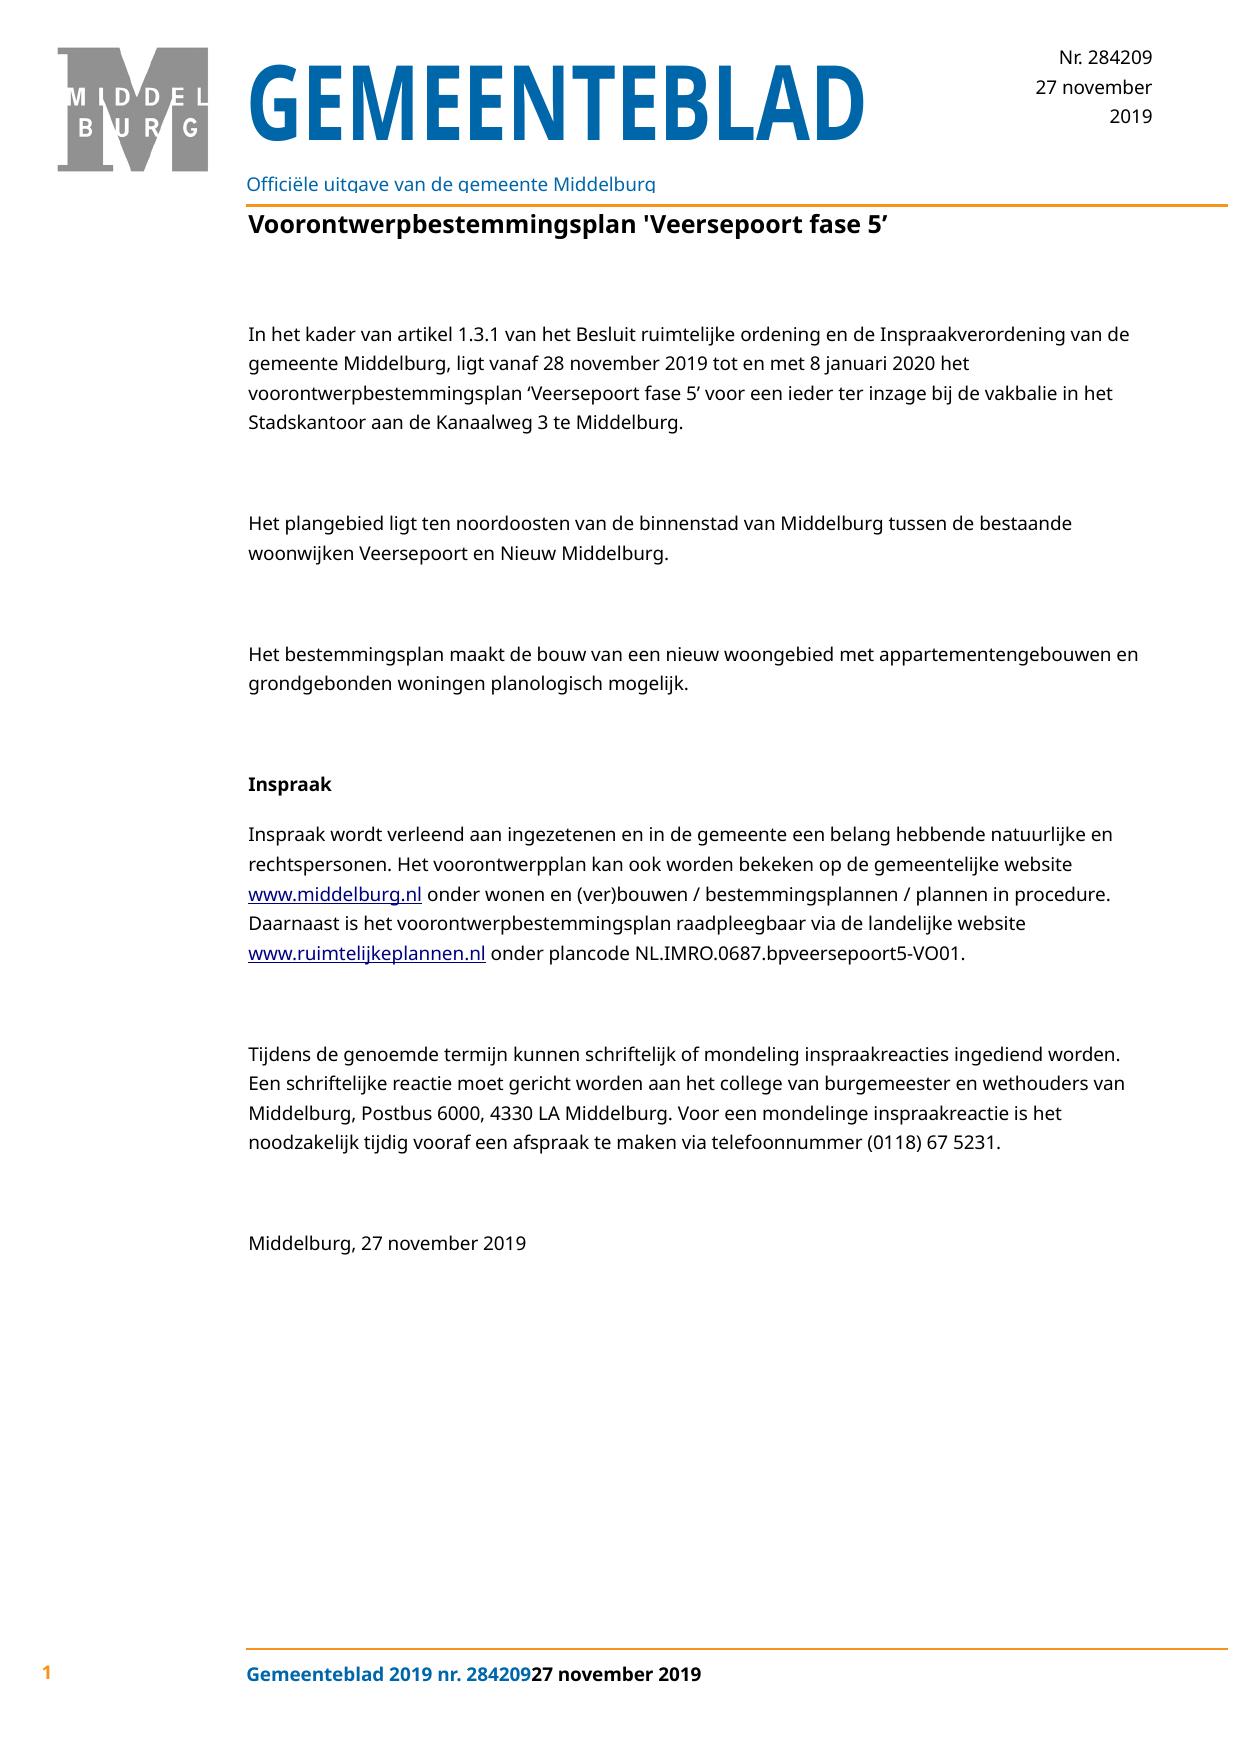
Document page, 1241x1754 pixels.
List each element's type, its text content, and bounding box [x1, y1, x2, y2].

text Het plangebied ligt ten noordoosten van de binnenstad van Middelburg tussen de bestaande woonwijken Veersepoort en Nieuw Middelburg. [248, 510, 1152, 566]
text Inspraak wordt verleend aan ingezetenen en in de gemeente een belang hebbende natuurlijke en rechtspersonen. Het voorontwerpplan kan ook worden bekeken op de gemeentelijke website www.middelburg.nl onder wonen en (ver)bouwen / bestemmingsplannen / plannen in procedure. Daarnaast is het voorontwerpbestemmingsplan raadpleegbaar via de landelijke website www.ruimtelijkeplannen.nl onder plancode NL.IMRO.0687.bpveersepoort5-VO01. [248, 822, 1152, 966]
picture [41, 47, 231, 172]
text Tijdens de genoemde termijn kunnen schriftelijk of mondeling inspraakreacties ingediend worden. Een schriftelijke reactie moet gericht worden aan het college van burgemeester en wethouders van Middelburg, Postbus 6000, 4330 LA Middelburg. Voor een mondelinge inspraakreactie is het noodzakelijk tijdig vooraf een afspraak te maken via telefoonnummer (0118) 67 5231. [248, 1041, 1152, 1155]
text Middelburg, 27 november 2019 [248, 1230, 1152, 1256]
text Het bestemmingsplan maakt de bouw van een nieuw woongebied met appartementengebouwen en grondgebonden woningen planologisch mogelijk. [248, 641, 1152, 696]
text In het kader van artikel 1.3.1 van het Besluit ruimtelijke ordening en de Inspraakverordening van de gemeente Middelburg, ligt vanaf 28 november 2019 tot en met 8 januari 2020 het voorontwerpbestemmingsplan ‘Veersepoort fase 5’ voor een ieder ter inzage bij de vakbalie in het Stadskantoor aan de Kanaalweg 3 te Middelburg. [248, 321, 1152, 435]
text Inspraak [248, 771, 1152, 797]
text Voorontwerpbestemmingsplan 'Veersepoort fase 5’ [248, 207, 1152, 241]
